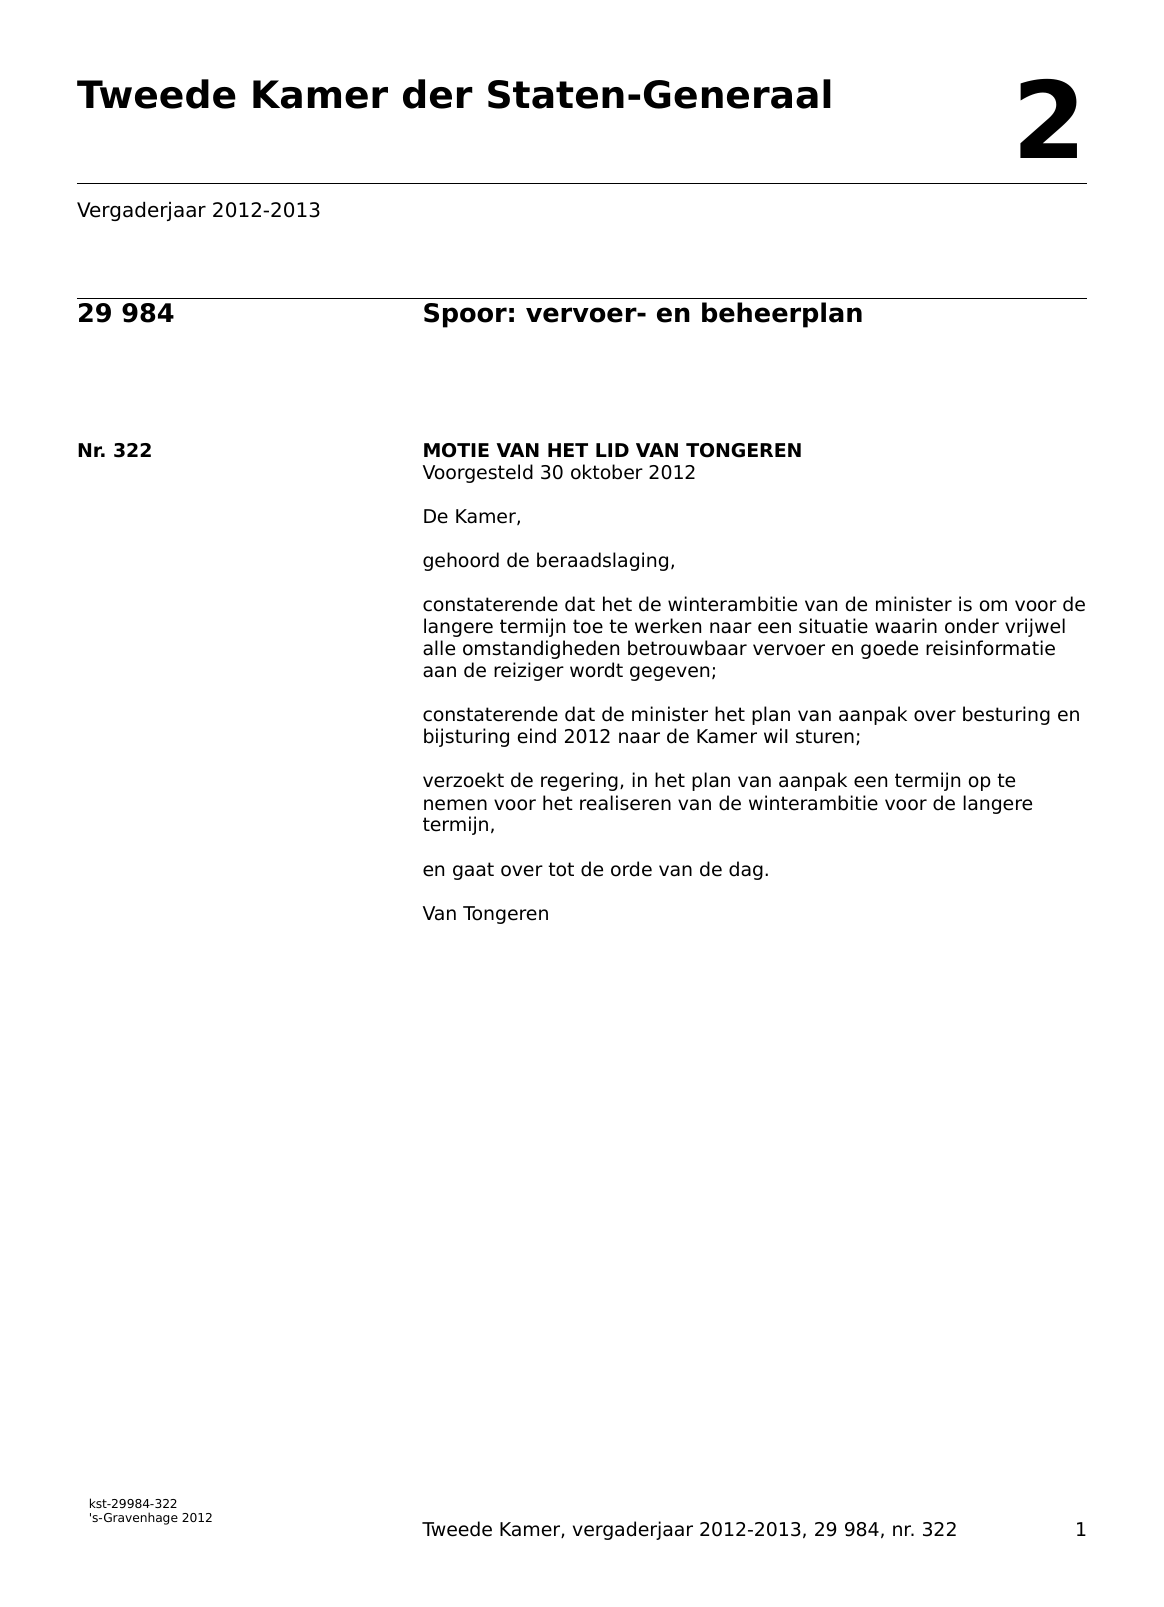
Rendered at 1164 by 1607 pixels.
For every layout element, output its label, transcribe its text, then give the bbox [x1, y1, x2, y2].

text Voorgesteld 30 oktober 2012 [422, 462, 1087, 484]
table_header 2 [886, 59, 1087, 183]
text constaterende dat het de winterambitie van de minister is om voor de langere termijn toe te werken naar een situatie waarin onder vrijwel alle omstandigheden betrouwbaar vervoer en goede reisinformatie aan de reiziger wordt gegeven; [422, 594, 1087, 682]
text constaterende dat de minister het plan van aanpak over besturing en bijsturing eind 2012 naar de Kamer wiI sturen; [422, 704, 1087, 748]
text 's-Gravenhage 2012 [88, 1511, 323, 1525]
text en gaat over tot de orde van de dag. [422, 858, 1087, 881]
text verzoekt de regering, in het plan van aanpak een termijn op te nemen voor het realiseren van de winterambitie voor de langere termijn, [422, 770, 1087, 836]
table_cell Vergaderjaar 2012-2013 [77, 184, 1087, 298]
text kst-29984-322 [88, 1497, 323, 1511]
table_header Tweede Kamer der Staten-Generaal [77, 59, 886, 183]
text gehoord de beraadslaging, [422, 550, 1087, 572]
subtitle 29 984 Spoor: vervoer- en beheerplan [77, 299, 1087, 329]
text Van Tongeren [422, 903, 1087, 925]
text De Kamer, [422, 506, 1087, 528]
subtitle Nr. 322 MOTIE VAN HET LID VAN TONGEREN [77, 440, 1087, 462]
